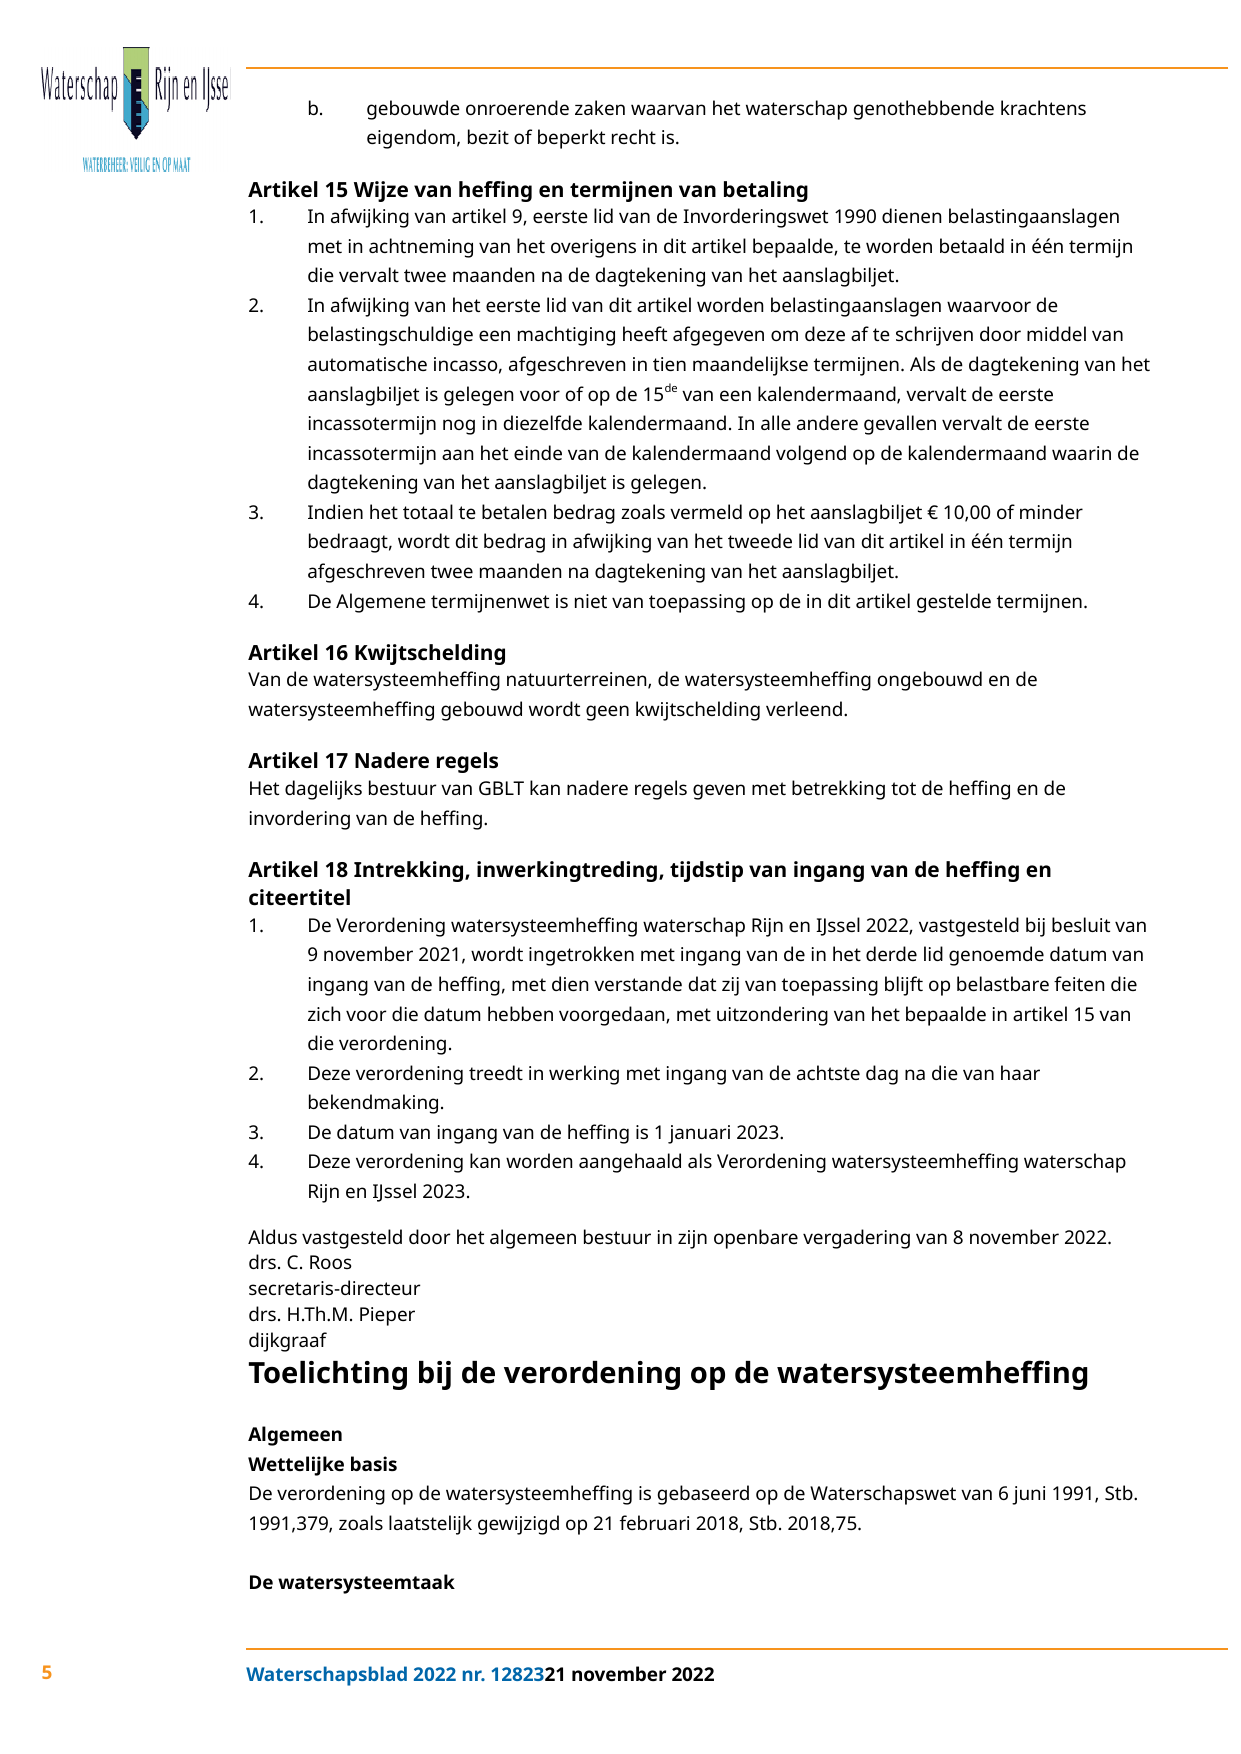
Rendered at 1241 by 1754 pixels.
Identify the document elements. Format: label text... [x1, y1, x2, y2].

text Artikel 16 Kwijtschelding [248, 638, 1152, 667]
text Aldus vastgesteld door het algemeen bestuur in zijn openbare vergadering van 8 november 2022. [248, 1224, 1152, 1249]
list De datum van ingang van de heffing is 1 januari 2023. [248, 1119, 1152, 1145]
list Indien het totaal te betalen bedrag zoals vermeld op het aanslagbiljet € 10,00 of minder bedraagt, wordt dit bedrag in afwijking van het tweede lid van dit artikel in één termijn afgeschreven twee maanden na dagtekening van het aanslagbiljet. [248, 499, 1152, 584]
list In afwijking van artikel 9, eerste lid van de Invorderingswet 1990 dienen belastingaanslagen met in achtneming van het overigens in dit artikel bepaalde, te worden betaald in één termijn die vervalt twee maanden na de dagtekening van het aanslagbiljet. [248, 203, 1152, 288]
text dijkgraaf [248, 1327, 1152, 1352]
text Artikel 18 Intrekking, inwerkingtreding, tijdstip van ingang van de heffing en citeertitel [248, 855, 1152, 912]
text Toelichting bij de verordening op de watersysteemheffing [248, 1352, 1152, 1392]
picture [41, 47, 231, 172]
text Artikel 15 Wijze van heffing en termijnen van betaling [248, 175, 1152, 203]
text secretaris-directeur [248, 1275, 1152, 1301]
text De watersysteemtaak [248, 1569, 1152, 1595]
text drs. H.Th.M. Pieper [248, 1301, 1152, 1327]
text Wettelijke basis [248, 1451, 1152, 1477]
list De Verordening watersysteemheffing waterschap Rijn en IJssel 2022, vastgesteld bij besluit van 9 november 2021, wordt ingetrokken met ingang van de in het derde lid genoemde datum van ingang van de heffing, met dien verstande dat zij van toepassing blijft op belastbare feiten die zich voor die datum hebben voorgedaan, met uitzondering van het bepaalde in artikel 15 van die verordening. [248, 912, 1152, 1056]
text De verordening op de watersysteemheffing is gebaseerd op de Waterschapswet van 6 juni 1991, Stb. 1991,379, zoals laatstelijk gewijzigd op 21 februari 2018, Stb. 2018,75. [248, 1481, 1152, 1536]
text Het dagelijks bestuur van GBLT kan nadere regels geven met betrekking tot de heffing en de invordering van de heffing. [248, 775, 1152, 830]
text Van de watersysteemheffing natuurterreinen, de watersysteemheffing ongebouwd en de watersysteemheffing gebouwd wordt geen kwijtschelding verleend. [248, 667, 1152, 722]
text Artikel 17 Nadere regels [248, 747, 1152, 775]
list Deze verordening kan worden aangehaald als Verordening watersysteemheffing waterschap Rijn en IJssel 2023. [248, 1149, 1152, 1204]
list In afwijking van het eerste lid van dit artikel worden belastingaanslagen waarvoor de belastingschuldige een machtiging heeft afgegeven om deze af te schrijven door middel van automatische incasso, afgeschreven in tien maandelijkse termijnen. Als de dagtekening van het aanslagbiljet is gelegen voor of op de 15de van een kalendermaand, vervalt de eerste incassotermijn nog in diezelfde kalendermaand. In alle andere gevallen vervalt de eerste incassotermijn aan het einde van de kalendermaand volgend op de kalendermaand waarin de dagtekening van het aanslagbiljet is gelegen. [248, 292, 1152, 495]
text Algemeen [248, 1421, 1152, 1447]
list De Algemene termijnenwet is niet van toepassing op de in dit artikel gestelde termijnen. [248, 588, 1152, 613]
list gebouwde onroerende zaken waarvan het waterschap genothebbende krachtens eigendom, bezit of beperkt recht is. [307, 95, 1152, 150]
list Deze verordening treedt in werking met ingang van de achtste dag na die van haar bekendmaking. [248, 1060, 1152, 1115]
text drs. C. Roos [248, 1249, 1152, 1275]
